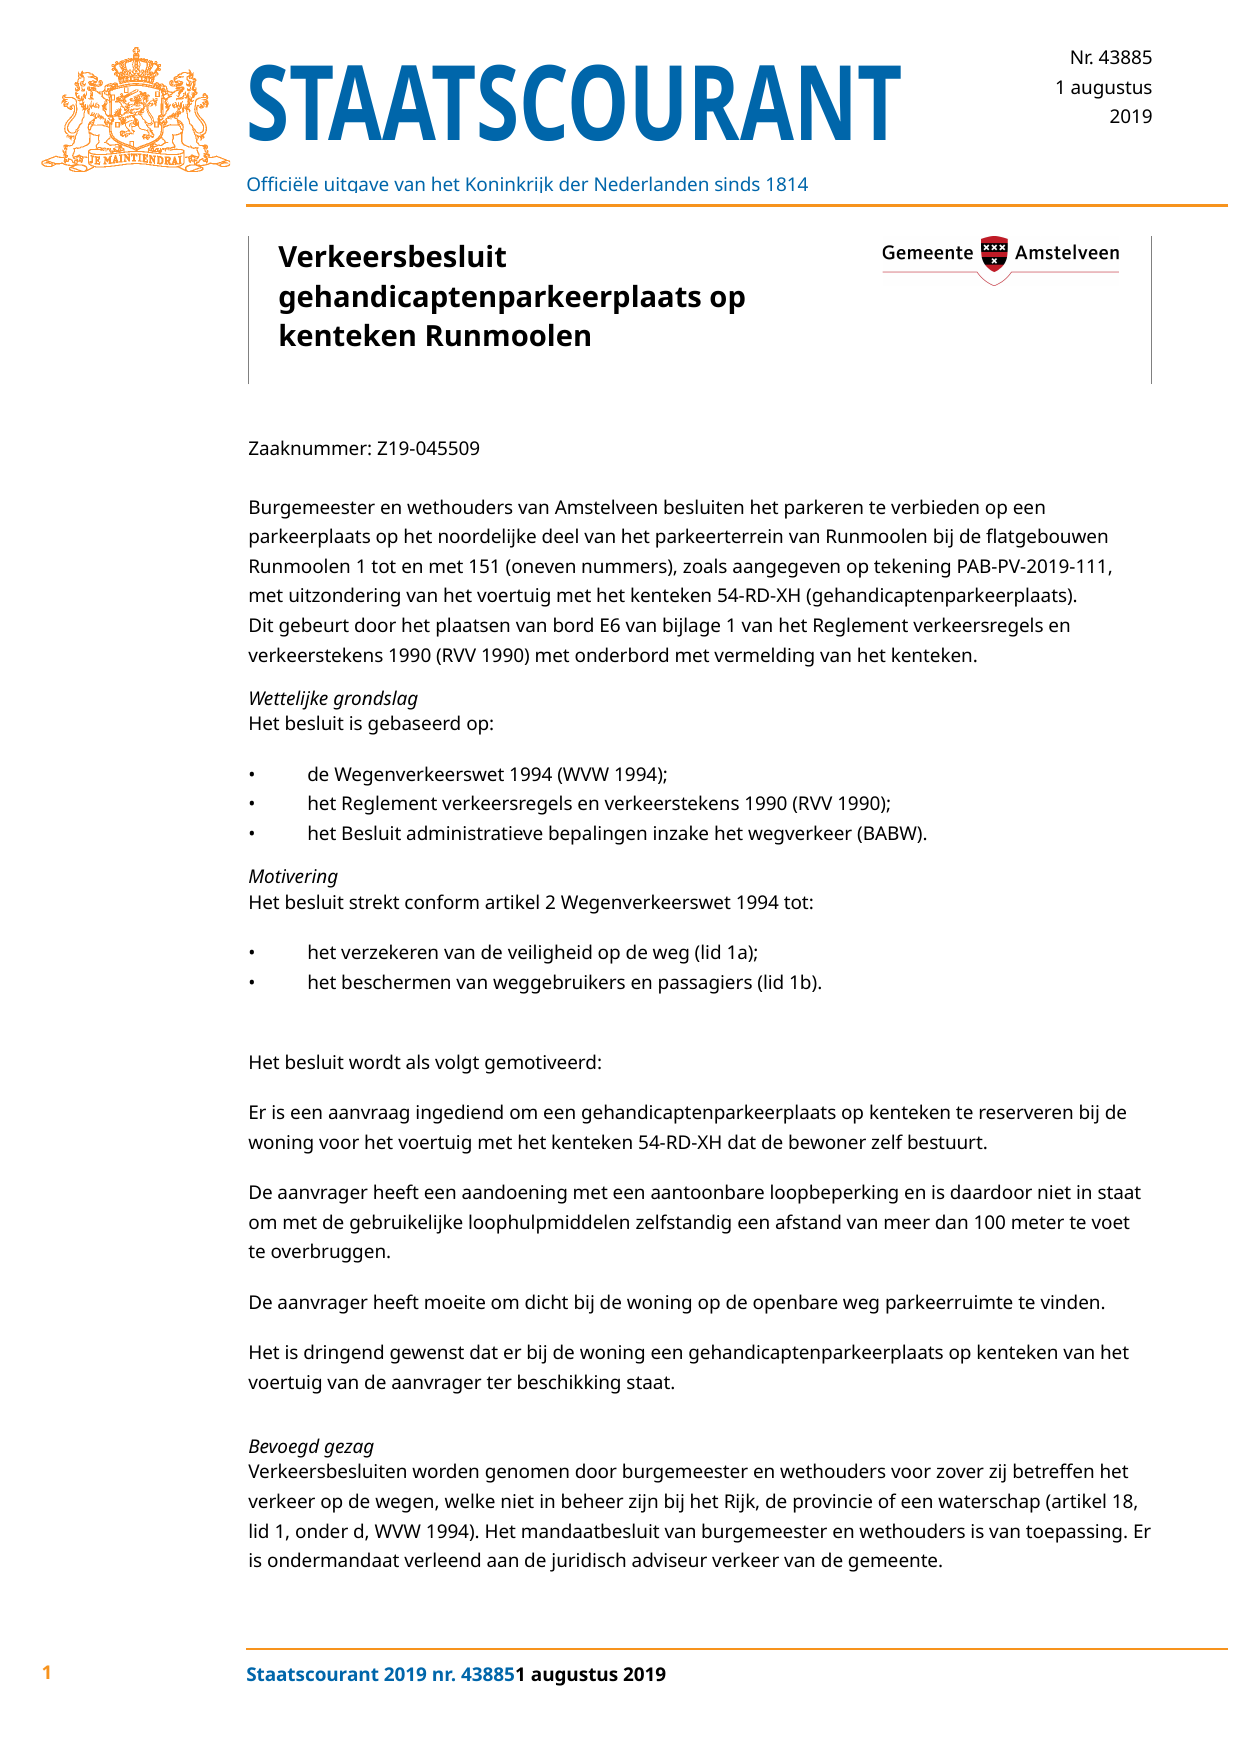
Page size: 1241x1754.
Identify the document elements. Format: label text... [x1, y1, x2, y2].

text Bevoegd gezag [248, 1433, 1152, 1459]
list de Wegenverkeerswet 1994 (WVW 1994); [248, 761, 1152, 787]
picture [41, 47, 231, 172]
list het Reglement verkeersregels en verkeerstekens 1990 (RVV 1990); [248, 791, 1152, 816]
list het verzekeren van de veiligheid op de weg (lid 1a); [248, 939, 1152, 965]
text Zaaknummer: Z19-045509 [248, 435, 1152, 460]
text Burgemeester en wethouders van Amstelveen besluiten het parkeren te verbieden op een parkeerplaats op het noordelijke deel van het parkeerterrein van Runmoolen bij de flatgebouwen Runmoolen 1 tot en met 151 (oneven nummers), zoals aangegeven op tekening PAB-PV-2019-111, met uitzondering van het voertuig met het kenteken 54-RD-XH (gehandicaptenparkeerplaats). [248, 494, 1152, 608]
text Het besluit wordt als volgt gemotiveerd: [248, 1049, 1152, 1075]
text Verkeersbesluiten worden genomen door burgemeester en wethouders voor zover zij betreffen het verkeer op de wegen, welke niet in beheer zijn bij het Rijk, de provincie of een waterschap (artikel 18, lid 1, onder d, WVW 1994). Het mandaatbesluit van burgemeester en wethouders is van toepassing. Er is ondermandaat verleend aan de juridisch adviseur verkeer van de gemeente. [248, 1459, 1152, 1573]
text Het besluit is gebaseerd op: [248, 711, 1152, 736]
text Wettelijke grondslag [248, 685, 1152, 711]
picture [882, 236, 1119, 286]
text De aanvrager heeft een aandoening met een aantoonbare loopbeperking en is daardoor niet in staat om met de gebruikelijke loophulpmiddelen zelfstandig een afstand van meer dan 100 meter te voet te overbruggen. [248, 1179, 1152, 1264]
text Motivering [248, 863, 1152, 889]
text Er is een aanvraag ingediend om een gehandicaptenparkeerplaats op kenteken te reserveren bij de woning voor het voertuig met het kenteken 54-RD-XH dat de bewoner zelf bestuurt. [248, 1099, 1152, 1155]
text Het is dringend gewenst dat er bij de woning een gehandicaptenparkeerplaats op kenteken van het voertuig van de aanvrager ter beschikking staat. [248, 1339, 1152, 1395]
text De aanvrager heeft moeite om dicht bij de woning op de openbare weg parkeerruimte te vinden. [248, 1289, 1152, 1315]
text Dit gebeurt door het plaatsen van bord E6 van bijlage 1 van het Reglement verkeersregels en verkeerstekens 1990 (RVV 1990) met onderbord met vermelding van het kenteken. [248, 612, 1152, 667]
table_header [850, 236, 1151, 384]
table_header Verkeersbesluit gehandicaptenparkeerplaats op kenteken Runmoolen [249, 236, 850, 384]
list het beschermen van weggebruikers en passagiers (lid 1b). [248, 969, 1152, 995]
list het Besluit administratieve bepalingen inzake het wegverkeer (BABW). [248, 820, 1152, 846]
text Het besluit strekt conform artikel 2 Wegenverkeerswet 1994 tot: [248, 889, 1152, 915]
